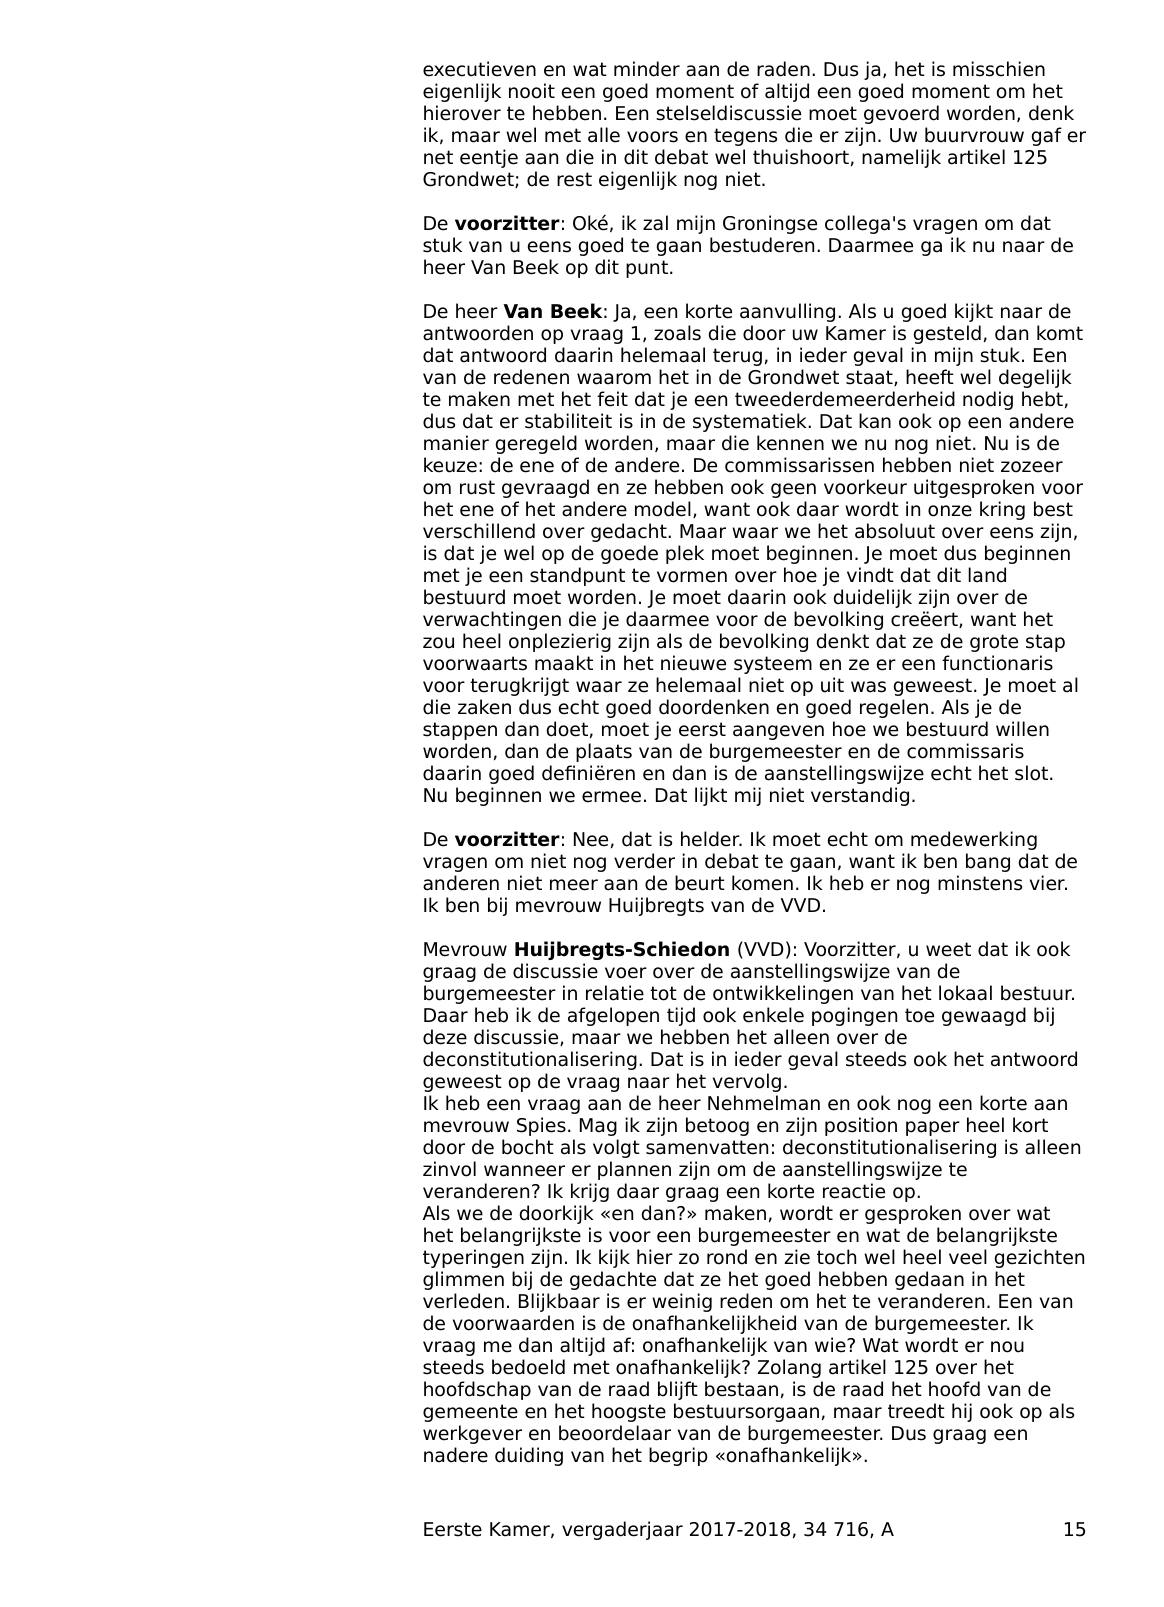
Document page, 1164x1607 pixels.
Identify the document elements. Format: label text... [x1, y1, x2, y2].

text Mevrouw Huijbregts-Schiedon (VVD): Voorzitter, u weet dat ik ook graag de discussie voer over de aanstellingswijze van de burgemeester in relatie tot de ontwikkelingen van het lokaal bestuur. Daar heb ik de afgelopen tijd ook enkele pogingen toe gewaagd bij deze discussie, maar we hebben het alleen over de deconstitutionalisering. Dat is in ieder geval steeds ook het antwoord geweest op de vraag naar het vervolg. [422, 939, 1087, 1093]
text Als we de doorkijk «en dan?» maken, wordt er gesproken over wat het belangrijkste is voor een burgemeester en wat de belangrijkste typeringen zijn. Ik kijk hier zo rond en zie toch wel heel veel gezichten glimmen bij de gedachte dat ze het goed hebben gedaan in het verleden. Blijkbaar is er weinig reden om het te veranderen. Een van de voorwaarden is de onafhankelijkheid van de burgemeester. Ik vraag me dan altijd af: onafhankelijk van wie? Wat wordt er nou steeds bedoeld met onafhankelijk? Zolang artikel 125 over het hoofdschap van de raad blijft bestaan, is de raad het hoofd van de gemeente en het hoogste bestuursorgaan, maar treedt hij ook op als werkgever en beoordelaar van de burgemeester. Dus graag een nadere duiding van het begrip «onafhankelijk». [422, 1203, 1087, 1467]
text De voorzitter: Nee, dat is helder. Ik moet echt om medewerking vragen om niet nog verder in debat te gaan, want ik ben bang dat de anderen niet meer aan de beurt komen. Ik heb er nog minstens vier. Ik ben bij mevrouw Huijbregts van de VVD. [422, 829, 1087, 917]
text executieven en wat minder aan de raden. Dus ja, het is misschien eigenlijk nooit een goed moment of altijd een goed moment om het hierover te hebben. Een stelseldiscussie moet gevoerd worden, denk ik, maar wel met alle voors en tegens die er zijn. Uw buurvrouw gaf er net eentje aan die in dit debat wel thuishoort, namelijk artikel 125 Grondwet; de rest eigenlijk nog niet. [422, 59, 1087, 191]
text De voorzitter: Oké, ik zal mijn Groningse collega's vragen om dat stuk van u eens goed te gaan bestuderen. Daarmee ga ik nu naar de heer Van Beek op dit punt. [422, 213, 1087, 279]
text Ik heb een vraag aan de heer Nehmelman en ook nog een korte aan mevrouw Spies. Mag ik zijn betoog en zijn position paper heel kort door de bocht als volgt samenvatten: deconstitutionalisering is alleen zinvol wanneer er plannen zijn om de aanstellingswijze te veranderen? Ik krijg daar graag een korte reactie op. [422, 1093, 1087, 1203]
text De heer Van Beek: Ja, een korte aanvulling. Als u goed kijkt naar de antwoorden op vraag 1, zoals die door uw Kamer is gesteld, dan komt dat antwoord daarin helemaal terug, in ieder geval in mijn stuk. Een van de redenen waarom het in de Grondwet staat, heeft wel degelijk te maken met het feit dat je een tweederdemeerderheid nodig hebt, dus dat er stabiliteit is in de systematiek. Dat kan ook op een andere manier geregeld worden, maar die kennen we nu nog niet. Nu is de keuze: de ene of de andere. De commissarissen hebben niet zozeer om rust gevraagd en ze hebben ook geen voorkeur uitgesproken voor het ene of het andere model, want ook daar wordt in onze kring best verschillend over gedacht. Maar waar we het absoluut over eens zijn, is dat je wel op de goede plek moet beginnen. Je moet dus beginnen met je een standpunt te vormen over hoe je vindt dat dit land bestuurd moet worden. Je moet daarin ook duidelijk zijn over de verwachtingen die je daarmee voor de bevolking creëert, want het zou heel onplezierig zijn als de bevolking denkt dat ze de grote stap voorwaarts maakt in het nieuwe systeem en ze er een functionaris voor terugkrijgt waar ze helemaal niet op uit was geweest. Je moet al die zaken dus echt goed doordenken en goed regelen. Als je de stappen dan doet, moet je eerst aangeven hoe we bestuurd willen worden, dan de plaats van de burgemeester en de commissaris daarin goed definiëren en dan is de aanstellingswijze echt het slot. Nu beginnen we ermee. Dat lijkt mij niet verstandig. [422, 301, 1087, 807]
